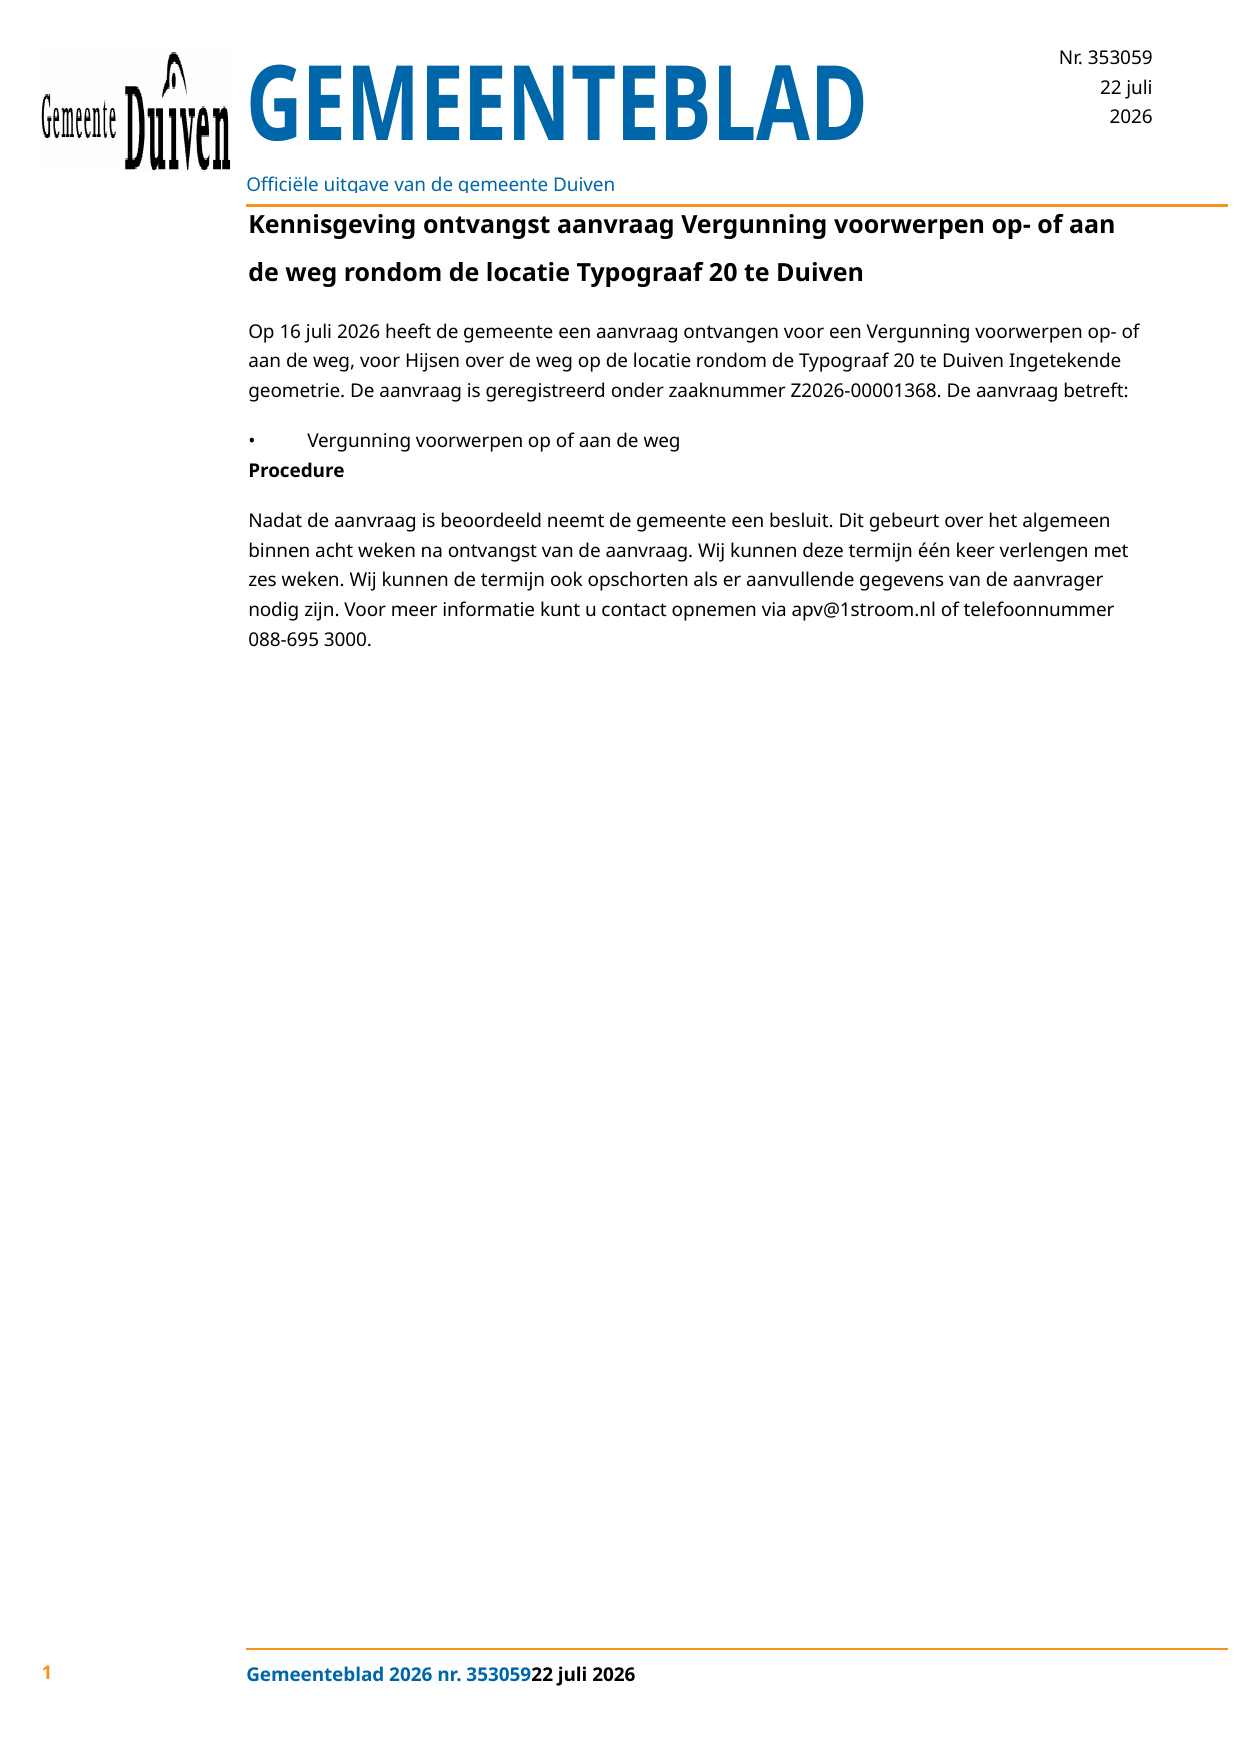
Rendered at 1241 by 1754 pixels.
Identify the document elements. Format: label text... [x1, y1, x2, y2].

text Op 16 juli 2026 heeft de gemeente een aanvraag ontvangen voor een Vergunning voorwerpen op- of aan de weg, voor Hijsen over de weg op de locatie rondom de Typograaf 20 te Duiven Ingetekende geometrie. De aanvraag is geregistreerd onder zaaknummer Z2026-00001368. De aanvraag betreft: [248, 318, 1152, 403]
text Procedure [248, 457, 1152, 483]
list Vergunning voorwerpen op of aan de weg [248, 427, 1152, 453]
text Nadat de aanvraag is beoordeeld neemt de gemeente een besluit. Dit gebeurt over het algemeen binnen acht weken na ontvangst van de aanvraag. Wij kunnen deze termijn één keer verlengen met zes weken. Wij kunnen de termijn ook opschorten als er aanvullende gegevens van de aanvrager nodig zijn. Voor meer informatie kunt u contact opnemen via apv@1stroom.nl of telefoonnummer 088-695 3000. [248, 507, 1152, 652]
picture [41, 47, 231, 172]
text Kennisgeving ontvangst aanvraag Vergunning voorwerpen op- of aan de weg rondom de locatie Typograaf 20 te Duiven [248, 207, 1152, 288]
